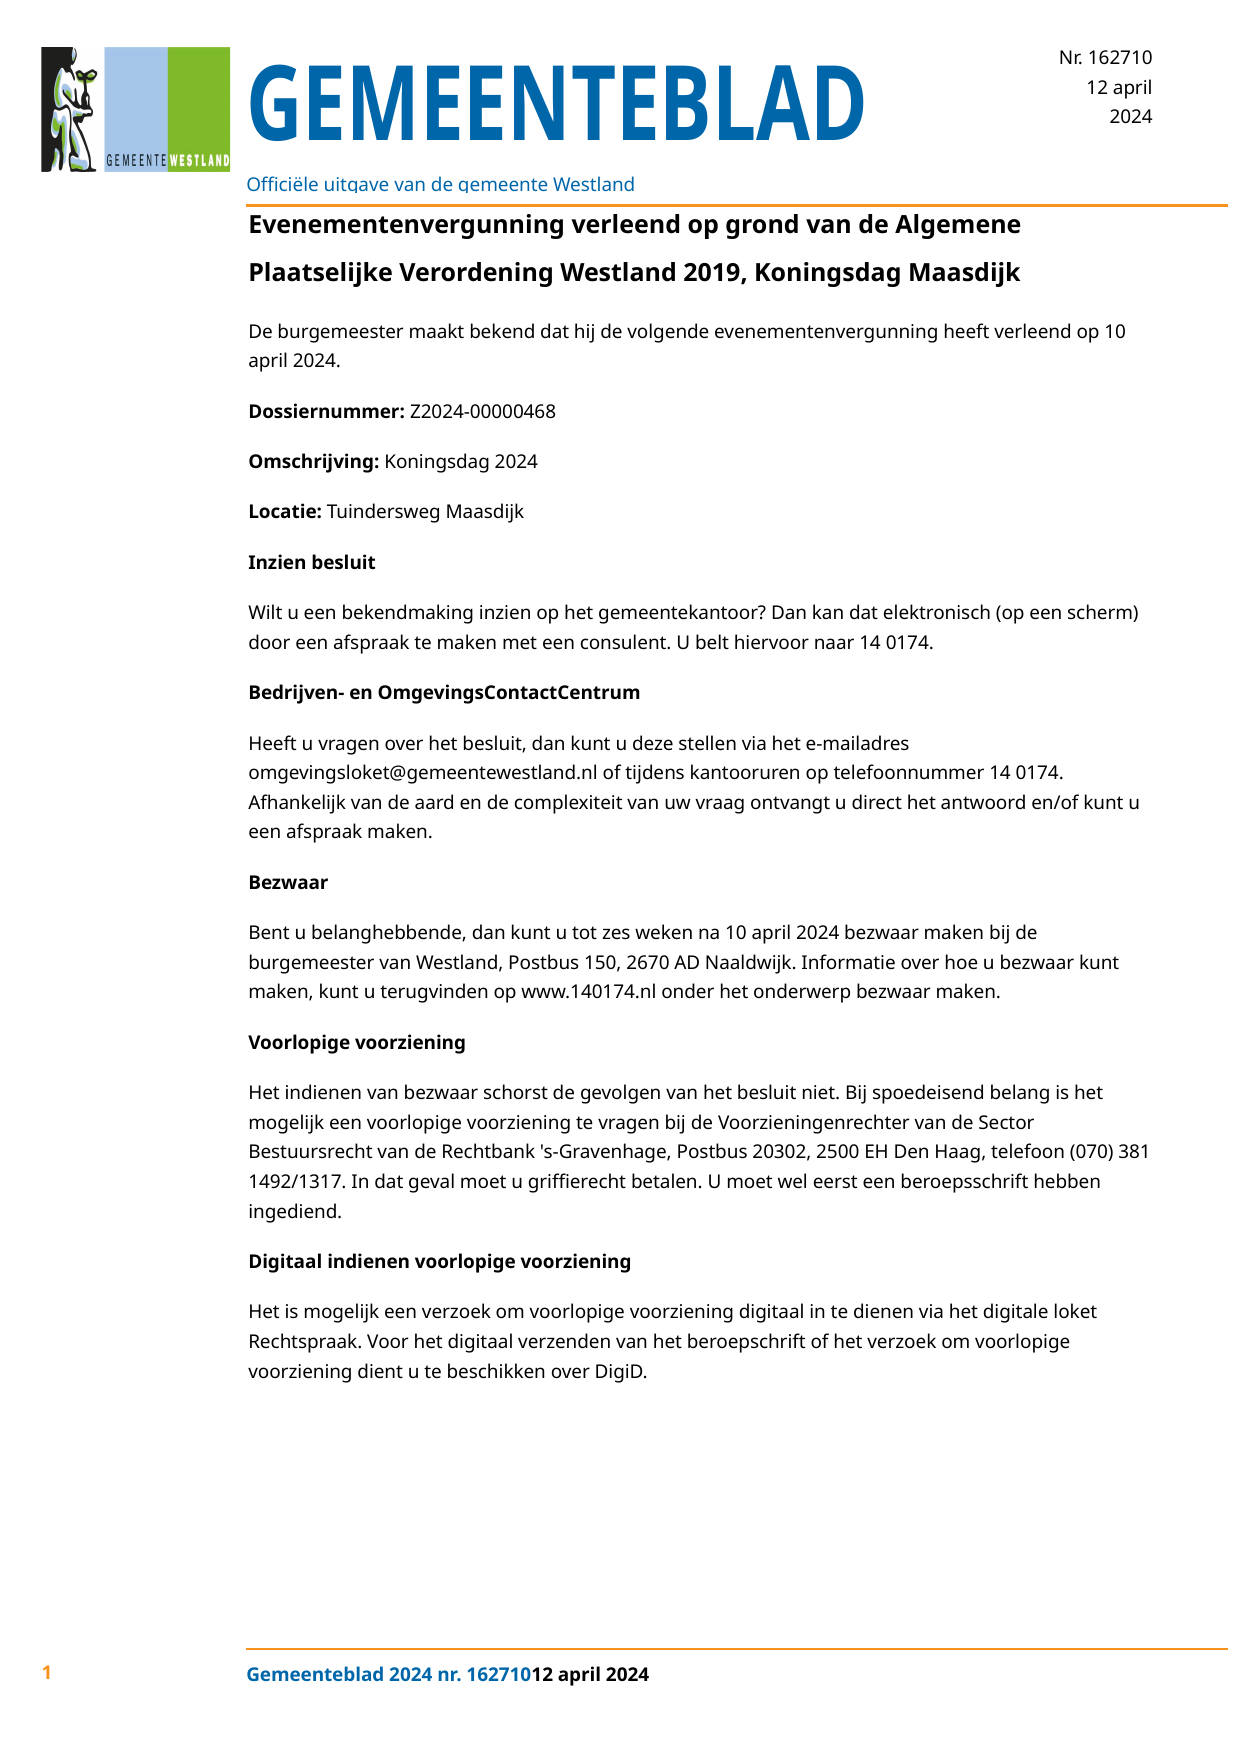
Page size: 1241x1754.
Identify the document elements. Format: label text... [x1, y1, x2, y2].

text Omschrijving: Koningsdag 2024 [248, 448, 1152, 474]
text Locatie: Tuindersweg Maasdijk [248, 499, 1152, 524]
text De burgemeester maakt bekend dat hij de volgende evenementenvergunning heeft verleend op 10 april 2024. [248, 318, 1152, 373]
text Evenementenvergunning verleend op grond van de Algemene Plaatselijke Verordening Westland 2019, Koningsdag Maasdijk [248, 207, 1152, 288]
text Digitaal indienen voorlopige voorziening [248, 1248, 1152, 1274]
text Het is mogelijk een verzoek om voorlopige voorziening digitaal in te dienen via het digitale loket Rechtspraak. Voor het digitaal verzenden van het beroepschrift of het verzoek om voorlopige voorziening dient u te beschikken over DigiD. [248, 1299, 1152, 1384]
text Bedrijven- en OmgevingsContactCentrum [248, 679, 1152, 705]
text Heeft u vragen over het besluit, dan kunt u deze stellen via het e-mailadres omgevingsloket@gemeentewestland.nl of tijdens kantooruren op telefoonnummer 14 0174. Afhankelijk van de aard en de complexiteit van uw vraag ontvangt u direct het antwoord en/of kunt u een afspraak maken. [248, 730, 1152, 844]
text Voorlopige voorziening [248, 1029, 1152, 1055]
text Bent u belanghebbende, dan kunt u tot zes weken na 10 april 2024 bezwaar maken bij de burgemeester van Westland, Postbus 150, 2670 AD Naaldwijk. Informatie over hoe u bezwaar kunt maken, kunt u terugvinden op www.140174.nl onder het onderwerp bezwaar maken. [248, 919, 1152, 1004]
text Bezwaar [248, 869, 1152, 895]
picture [41, 47, 231, 172]
text Inzien besluit [248, 549, 1152, 575]
text Wilt u een bekendmaking inzien op het gemeentekantoor? Dan kan dat elektronisch (op een scherm) door een afspraak te maken met een consulent. U belt hiervoor naar 14 0174. [248, 599, 1152, 655]
text Dossiernummer: Z2024-00000468 [248, 398, 1152, 424]
text Het indienen van bezwaar schorst de gevolgen van het besluit niet. Bij spoedeisend belang is het mogelijk een voorlopige voorziening te vragen bij de Voorzieningenrechter van de Sector Bestuursrecht van de Rechtbank 's-Gravenhage, Postbus 20302, 2500 EH Den Haag, telefoon (070) 381 1492/1317. In dat geval moet u griffierecht betalen. U moet wel eerst een beroepsschrift hebben ingediend. [248, 1079, 1152, 1224]
